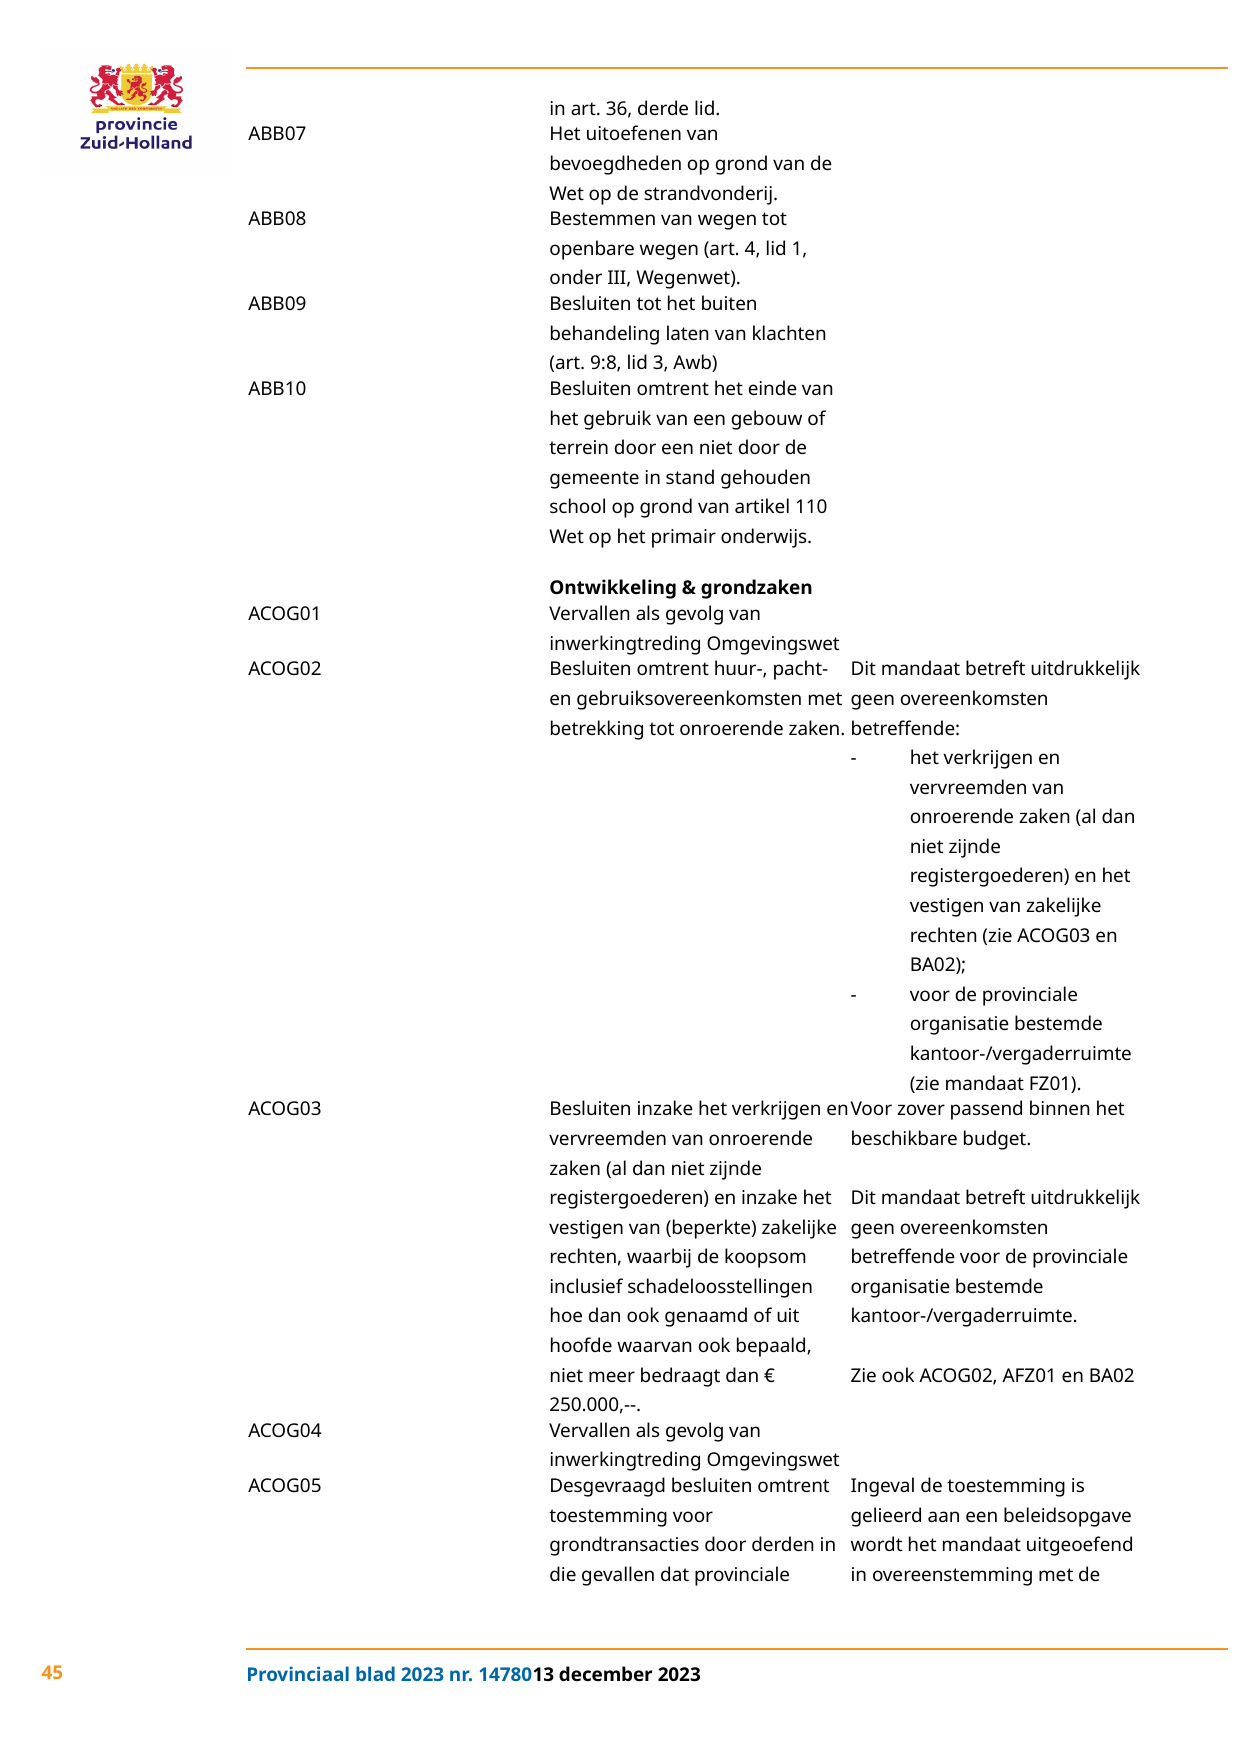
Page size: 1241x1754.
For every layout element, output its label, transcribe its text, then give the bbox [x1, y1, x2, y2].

table_cell Dit mandaat betreft uitdrukkelijk geen overeenkomsten betreffende: het verkrijgen en vervreemden van onroerende zaken (al dan niet zijnde registergoederen) en het vestigen van zakelijke rechten (zie ACOG03 en BA02); voor de provinciale organisatie bestemde kantoor-/vergaderruimte (zie mandaat FZ01). [850, 656, 1152, 1096]
table_cell ACOG01 [248, 600, 549, 656]
table_cell [248, 549, 549, 574]
table_cell Besluiten inzake het verkrijgen en vervreemden van onroerende zaken (al dan niet zijnde registergoederen) en inzake het vestigen van (beperkte) zakelijke rechten, waarbij de koopsom inclusief schadeloosstellingen hoe dan ook genaamd of uit hoofde waarvan ook bepaald, niet meer bedraagt dan € 250.000,--. [549, 1096, 850, 1417]
table_cell [850, 375, 1152, 549]
table_cell [850, 121, 1152, 205]
table_cell Besluiten omtrent huur-, pacht- en gebruiksovereenkomsten met betrekking tot onroerende zaken. [549, 656, 850, 1096]
table_cell Ontwikkeling & grondzaken [549, 575, 850, 600]
table_cell Ingeval de toestemming is gelieerd aan een beleidsopgave wordt het mandaat uitgeoefend in overeenstemming met de [850, 1473, 1152, 1587]
table_cell [850, 549, 1152, 574]
table_cell ACOG04 [248, 1417, 549, 1472]
table_cell [850, 1417, 1152, 1472]
table_cell [850, 95, 1152, 121]
table_cell Vervallen als gevolg van inwerkingtreding Omgevingswet [549, 1417, 850, 1472]
table_cell ABB10 [248, 375, 549, 549]
table_cell Vervallen als gevolg van inwerkingtreding Omgevingswet [549, 600, 850, 656]
table_cell ABB07 [248, 121, 549, 205]
table_cell Het uitoefenen van bevoegdheden op grond van de Wet op de strandvonderij. [549, 121, 850, 205]
table_cell Besluiten omtrent het einde van het gebruik van een gebouw of terrein door een niet door de gemeente in stand gehouden school op grond van artikel 110 Wet op het primair onderwijs. [549, 375, 850, 549]
table_cell [850, 290, 1152, 375]
table_cell [850, 575, 1152, 600]
table_cell ACOG03 [248, 1096, 549, 1417]
table_cell ABB09 [248, 290, 549, 375]
table_cell Bestemmen van wegen tot openbare wegen (art. 4, lid 1, onder III, Wegenwet). [549, 205, 850, 290]
table_cell [248, 575, 549, 600]
picture [41, 47, 231, 172]
table_cell Besluiten tot het buiten behandeling laten van klachten (art. 9:8, lid 3, Awb) [549, 290, 850, 375]
table_cell in art. 36, derde lid. [549, 95, 850, 121]
table_cell [248, 95, 549, 121]
table_cell [850, 205, 1152, 290]
table_cell ACOG05 [248, 1473, 549, 1587]
table_cell [549, 549, 850, 574]
table_cell [850, 600, 1152, 656]
table_cell Voor zover passend binnen het beschikbare budget. Dit mandaat betreft uitdrukkelijk geen overeenkomsten betreffende voor de provinciale organisatie bestemde kantoor-/vergaderruimte. Zie ook ACOG02, AFZ01 en BA02 [850, 1096, 1152, 1417]
table_cell Desgevraagd besluiten omtrent toestemming voor grondtransacties door derden in die gevallen dat provinciale [549, 1473, 850, 1587]
table_cell ABB08 [248, 205, 549, 290]
table_cell ACOG02 [248, 656, 549, 1096]
